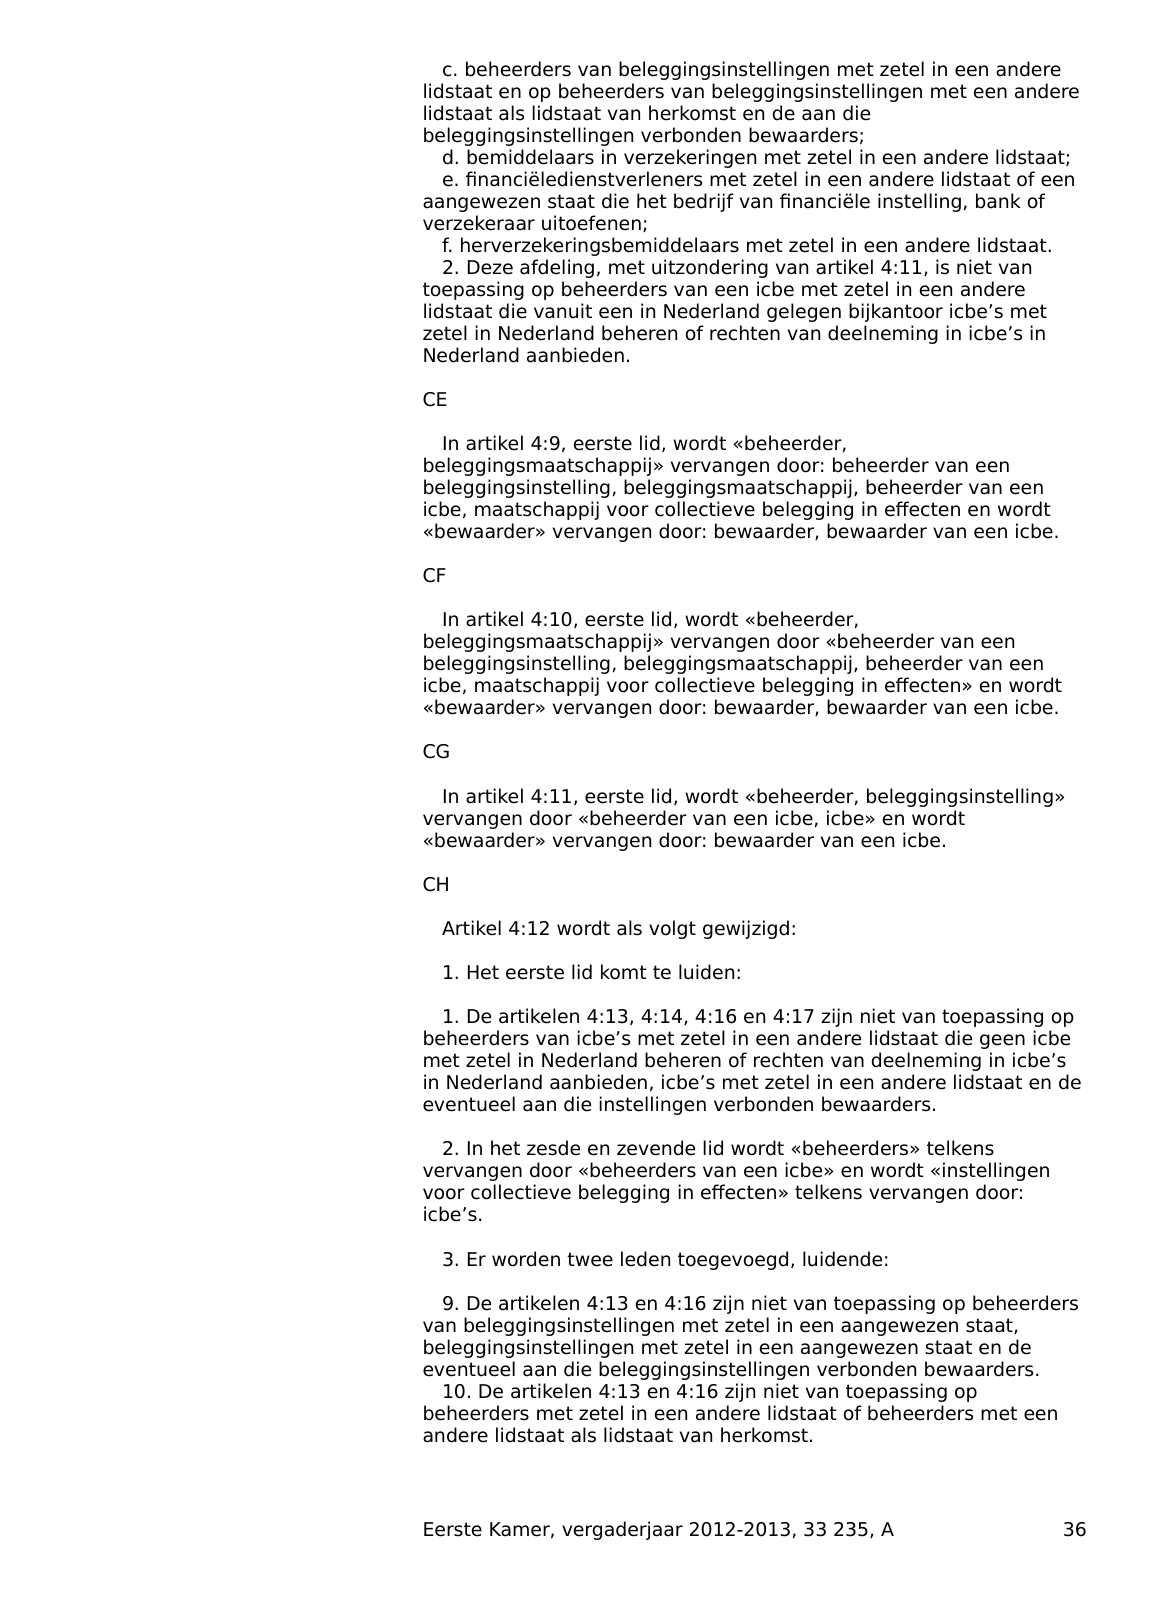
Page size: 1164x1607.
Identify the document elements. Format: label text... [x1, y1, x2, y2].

text CE [422, 389, 1087, 411]
text Artikel 4:12 wordt als volgt gewijzigd: [422, 918, 1087, 940]
text 9. De artikelen 4:13 en 4:16 zijn niet van toepassing op beheerders van beleggingsinstellingen met zetel in een aangewezen staat, beleggingsinstellingen met zetel in een aangewezen staat en de eventueel aan die beleggingsinstellingen verbonden bewaarders. [422, 1293, 1087, 1381]
text d. bemiddelaars in verzekeringen met zetel in een andere lidstaat; [422, 147, 1087, 169]
text CG [422, 741, 1087, 763]
text CF [422, 565, 1087, 587]
text 3. Er worden twee leden toegevoegd, luidende: [422, 1248, 1087, 1270]
text 2. Deze afdeling, met uitzondering van artikel 4:11, is niet van toepassing op beheerders van een icbe met zetel in een andere lidstaat die vanuit een in Nederland gelegen bijkantoor icbe’s met zetel in Nederland beheren of rechten van deelneming in icbe’s in Nederland aanbieden. [422, 257, 1087, 367]
text CH [422, 874, 1087, 896]
text c. beheerders van beleggingsinstellingen met zetel in een andere lidstaat en op beheerders van beleggingsinstellingen met een andere lidstaat als lidstaat van herkomst en de aan die beleggingsinstellingen verbonden bewaarders; [422, 59, 1087, 147]
text In artikel 4:10, eerste lid, wordt «beheerder, beleggingsmaatschappij» vervangen door «beheerder van een beleggingsinstelling, beleggingsmaatschappij, beheerder van een icbe, maatschappij voor collectieve belegging in effecten» en wordt «bewaarder» vervangen door: bewaarder, bewaarder van een icbe. [422, 609, 1087, 719]
text In artikel 4:9, eerste lid, wordt «beheerder, beleggingsmaatschappij» vervangen door: beheerder van een beleggingsinstelling, beleggingsmaatschappij, beheerder van een icbe, maatschappij voor collectieve belegging in effecten en wordt «bewaarder» vervangen door: bewaarder, bewaarder van een icbe. [422, 433, 1087, 543]
text 1. Het eerste lid komt te luiden: [422, 962, 1087, 984]
text 1. De artikelen 4:13, 4:14, 4:16 en 4:17 zijn niet van toepassing op beheerders van icbe’s met zetel in een andere lidstaat die geen icbe met zetel in Nederland beheren of rechten van deelneming in icbe’s in Nederland aanbieden, icbe’s met zetel in een andere lidstaat en de eventueel aan die instellingen verbonden bewaarders. [422, 1006, 1087, 1116]
text 10. De artikelen 4:13 en 4:16 zijn niet van toepassing op beheerders met zetel in een andere lidstaat of beheerders met een andere lidstaat als lidstaat van herkomst. [422, 1381, 1087, 1446]
text 2. In het zesde en zevende lid wordt «beheerders» telkens vervangen door «beheerders van een icbe» en wordt «instellingen voor collectieve belegging in effecten» telkens vervangen door: icbe’s. [422, 1138, 1087, 1226]
text f. herverzekeringsbemiddelaars met zetel in een andere lidstaat. [422, 235, 1087, 257]
text In artikel 4:11, eerste lid, wordt «beheerder, beleggingsinstelling» vervangen door «beheerder van een icbe, icbe» en wordt «bewaarder» vervangen door: bewaarder van een icbe. [422, 786, 1087, 852]
text e. financiëledienstverleners met zetel in een andere lidstaat of een aangewezen staat die het bedrijf van financiële instelling, bank of verzekeraar uitoefenen; [422, 169, 1087, 235]
